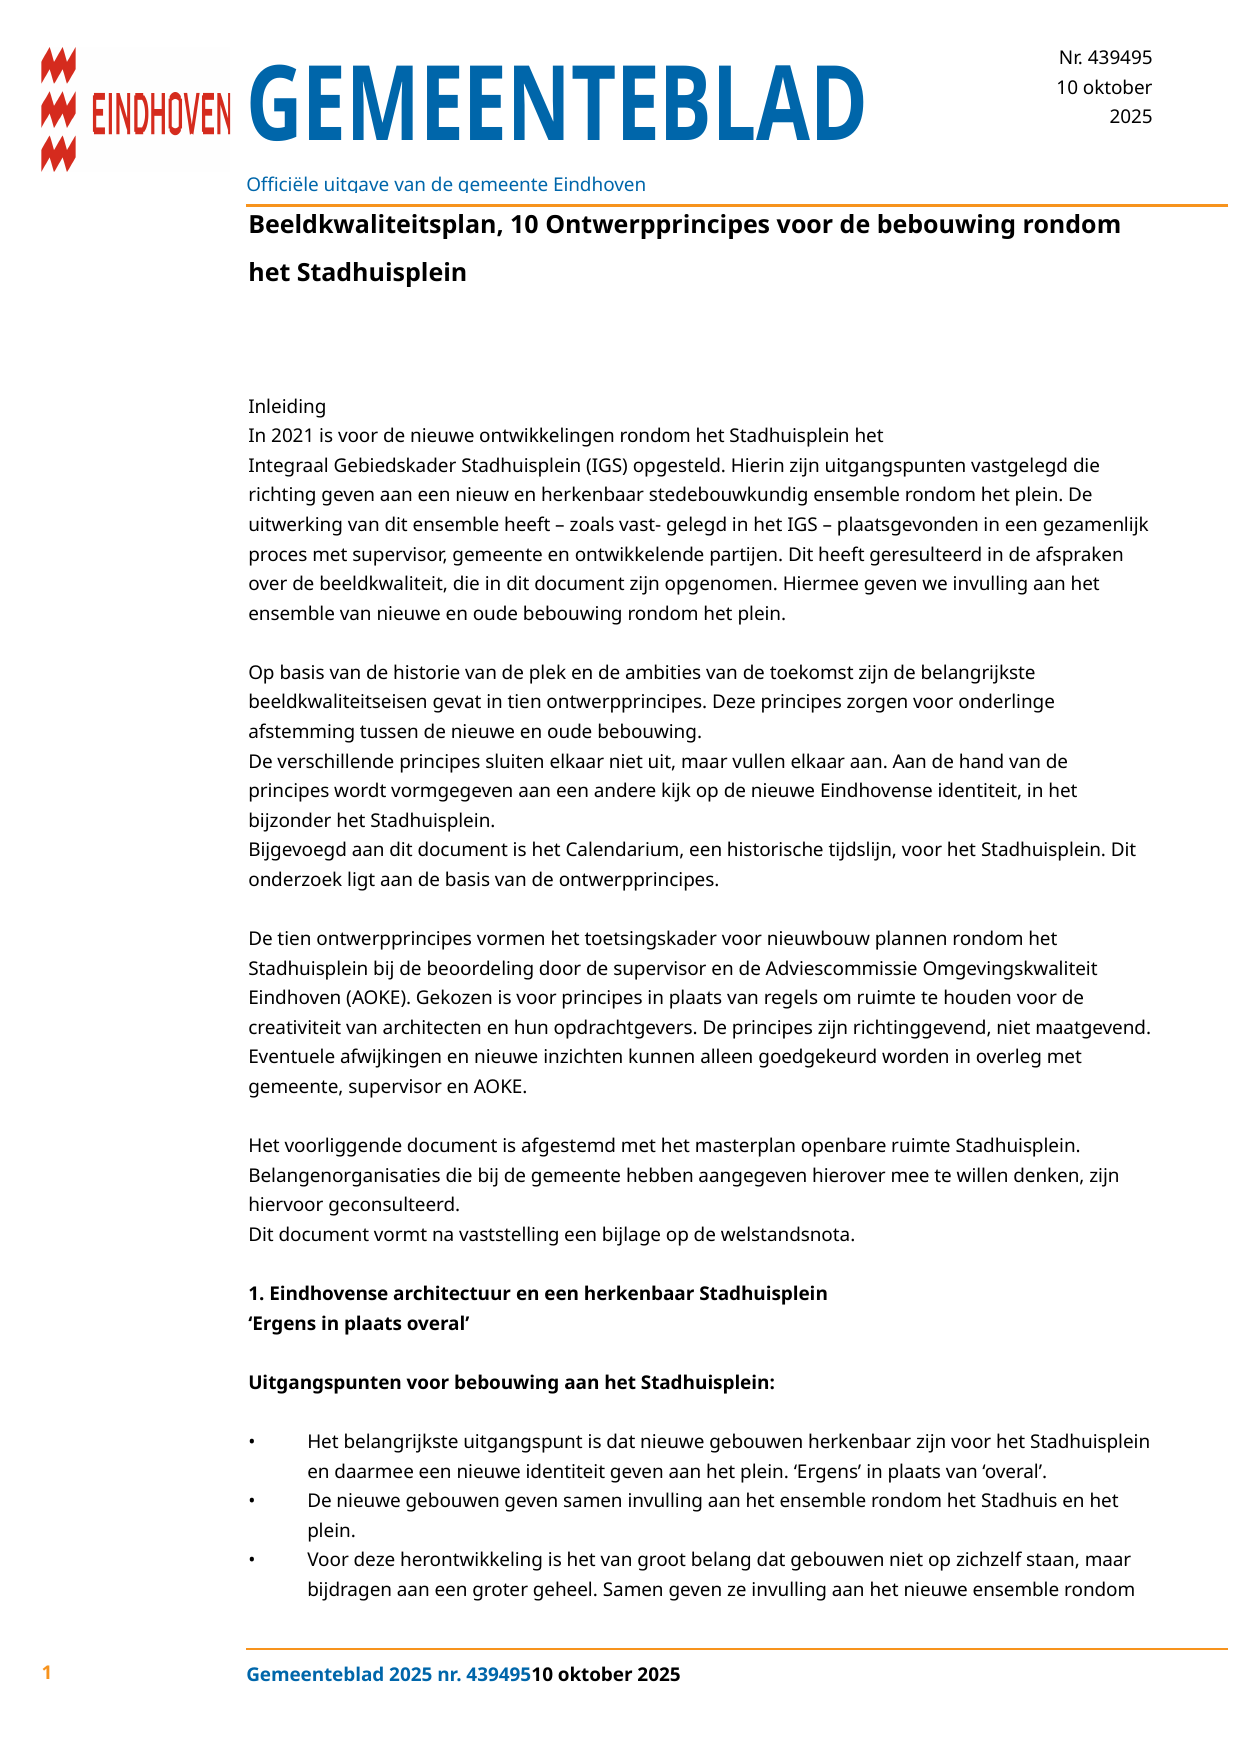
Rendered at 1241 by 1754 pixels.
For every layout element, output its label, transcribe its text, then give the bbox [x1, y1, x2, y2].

text De tien ontwerpprincipes vormen het toetsingskader voor nieuwbouw plannen rondom het Stadhuisplein bij de beoordeling door de supervisor en de Adviescommissie Omgevingskwaliteit Eindhoven (AOKE). Gekozen is voor principes in plaats van regels om ruimte te houden voor de creativiteit van architecten en hun opdrachtgevers. De principes zijn richtinggevend, niet maatgevend. Eventuele afwijkingen en nieuwe inzichten kunnen alleen goedgekeurd worden in overleg met gemeente, supervisor en AOKE. [248, 925, 1152, 1099]
text Het voorliggende document is afgestemd met het masterplan openbare ruimte Stadhuisplein. Belangenorganisaties die bij de gemeente hebben aangegeven hierover mee te willen denken, zijn hiervoor geconsulteerd. [248, 1132, 1152, 1217]
list De nieuwe gebouwen geven samen invulling aan het ensemble rondom het Stadhuis en het plein. [248, 1487, 1152, 1543]
text In 2021 is voor de nieuwe ontwikkelingen rondom het Stadhuisplein het [248, 422, 1152, 448]
text Dit document vormt na vaststelling een bijlage op de welstandsnota. [248, 1221, 1152, 1247]
list Het belangrijkste uitgangspunt is dat nieuwe gebouwen herkenbaar zijn voor het Stadhuisplein en daarmee een nieuwe identiteit geven aan het plein. ‘Ergens’ in plaats van ‘overal’. [248, 1428, 1152, 1484]
text Uitgangspunten voor bebouwing aan het Stadhuisplein: [248, 1369, 1152, 1395]
text Bijgevoegd aan dit document is het Calendarium, een historische tijdslijn, voor het Stadhuisplein. Dit onderzoek ligt aan de basis van de ontwerpprincipes. [248, 837, 1152, 892]
text over de beeldkwaliteit, die in dit document zijn opgenomen. Hiermee geven we invulling aan het ensemble van nieuwe en oude bebouwing rondom het plein. [248, 570, 1152, 626]
text Inleiding [248, 393, 1152, 419]
text Op basis van de historie van de plek en de ambities van de toekomst zijn de belangrijkste beeldkwaliteitseisen gevat in tien ontwerpprincipes. Deze principes zorgen voor onderlinge afstemming tussen de nieuwe en oude bebouwing. [248, 659, 1152, 744]
text 1. Eindhovense architectuur en een herkenbaar Stadhuisplein [248, 1280, 1152, 1306]
text Integraal Gebiedskader Stadhuisplein (IGS) opgesteld. Hierin zijn uitgangspunten vastgelegd die richting geven aan een nieuw en herkenbaar stedebouwkundig ensemble rondom het plein. De uitwerking van dit ensemble heeft – zoals vast- gelegd in het IGS – plaatsgevonden in een gezamenlijk proces met supervisor, gemeente en ontwikkelende partijen. Dit heeft geresulteerd in de afspraken [248, 452, 1152, 567]
list Voor deze herontwikkeling is het van groot belang dat gebouwen niet op zichzelf staan, maar bijdragen aan een groter geheel. Samen geven ze invulling aan het nieuwe ensemble rondom [248, 1547, 1152, 1602]
text ‘Ergens in plaats overal’ [248, 1310, 1152, 1336]
picture [41, 47, 231, 172]
text De verschillende principes sluiten elkaar niet uit, maar vullen elkaar aan. Aan de hand van de principes wordt vormgegeven aan een andere kijk op de nieuwe Eindhovense identiteit, in het bijzonder het Stadhuisplein. [248, 748, 1152, 833]
text Beeldkwaliteitsplan, 10 Ontwerpprincipes voor de bebouwing rondom het Stadhuisplein [248, 207, 1152, 288]
